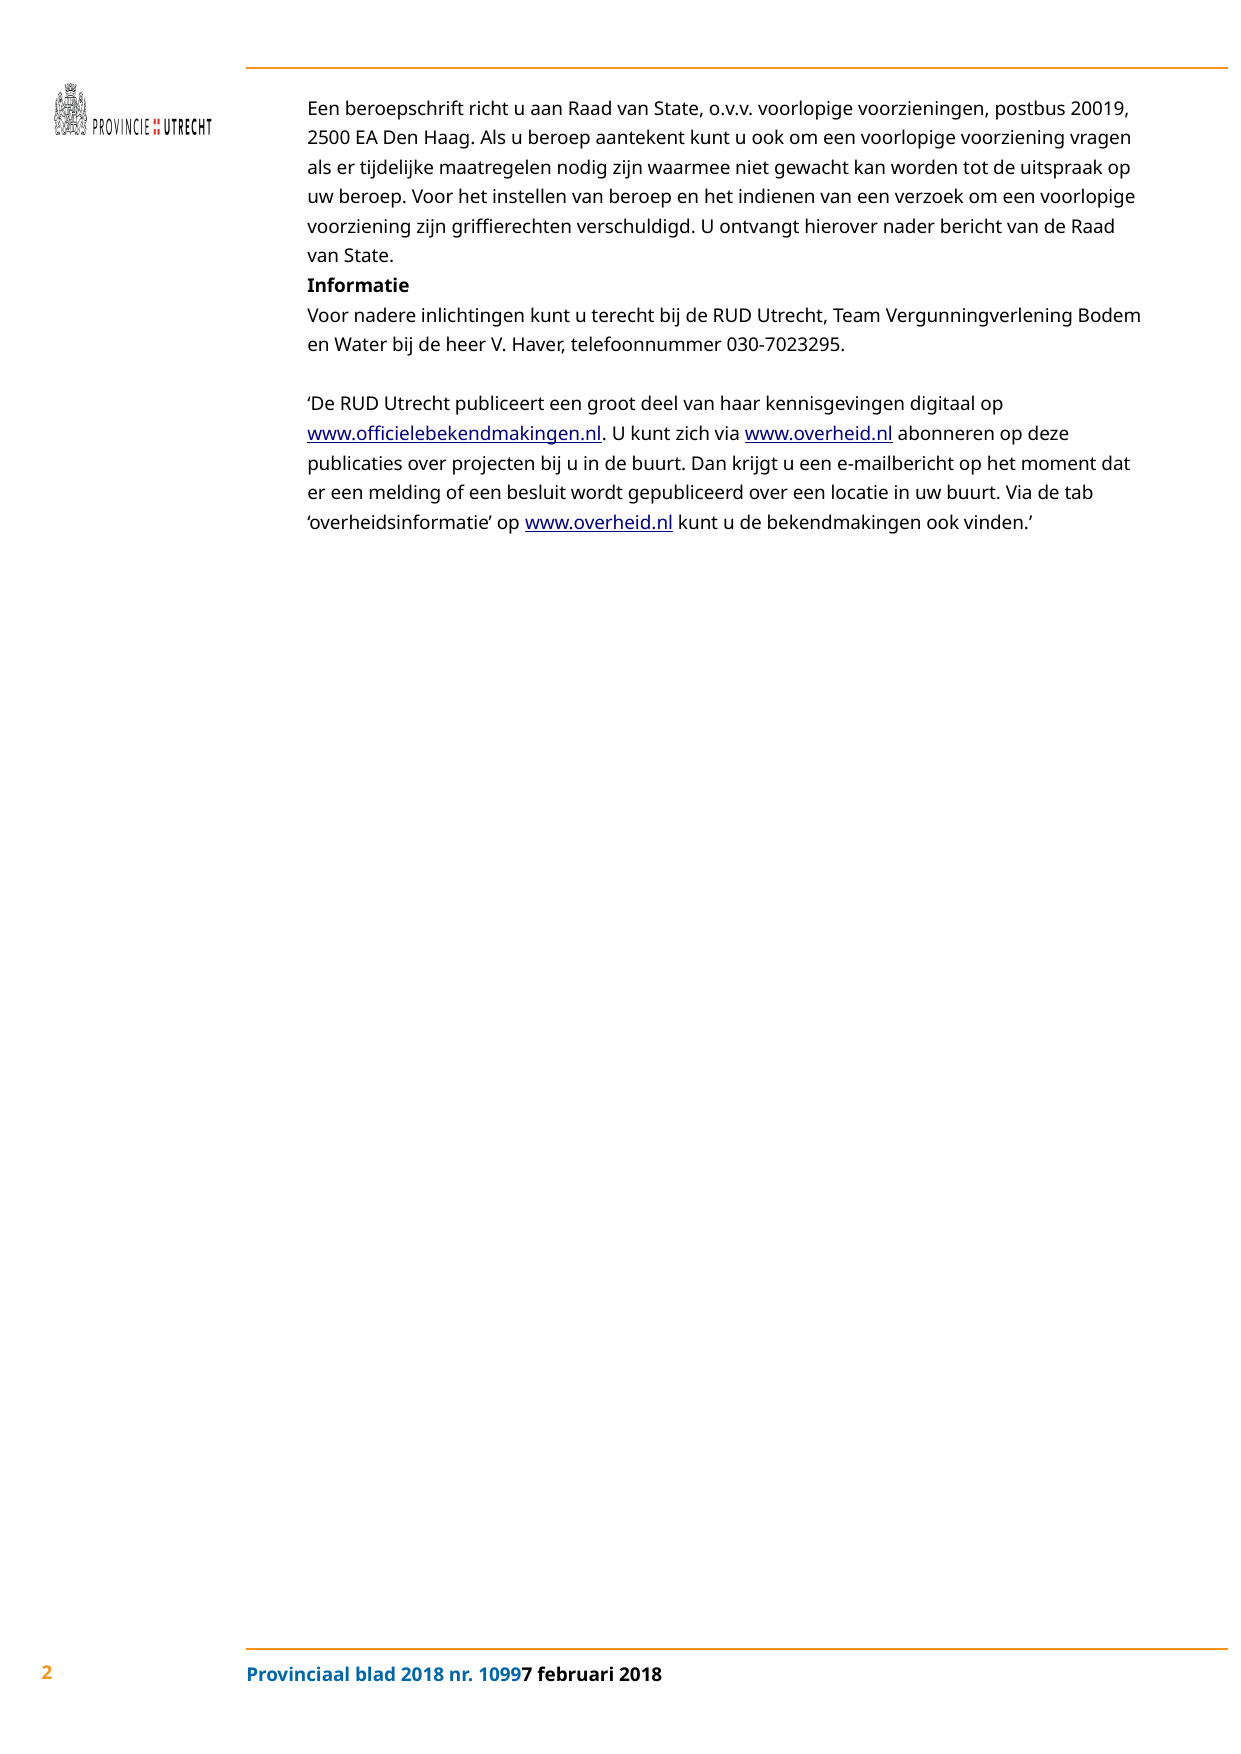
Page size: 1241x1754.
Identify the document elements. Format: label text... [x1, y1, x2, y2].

list ‘De RUD Utrecht publiceert een groot deel van haar kennisgevingen digitaal op www.officielebekendmakingen.nl. U kunt zich via www.overheid.nl abonneren op deze publicaties over projecten bij u in de buurt. Dan krijgt u een e-mailbericht op het moment dat er een melding of een besluit wordt gepubliceerd over een locatie in uw buurt. Via de tab ‘overheidsinformatie’ op www.overheid.nl kunt u de bekendmakingen ook vinden.’ [248, 391, 1152, 535]
list Voor nadere inlichtingen kunt u terecht bij de RUD Utrecht, Team Vergunningverlening Bodem en Water bij de heer V. Haver, telefoonnummer 030-7023295. [248, 302, 1152, 357]
picture [41, 47, 231, 172]
list Een beroepschrift richt u aan Raad van State, o.v.v. voorlopige voorzieningen, postbus 20019, 2500 EA Den Haag. Als u beroep aantekent kunt u ook om een voorlopige voorziening vragen als er tijdelijke maatregelen nodig zijn waarmee niet gewacht kan worden tot de uitspraak op uw beroep. Voor het instellen van beroep en het indienen van een verzoek om een voorlopige voorziening zijn griffierechten verschuldigd. U ontvangt hierover nader bericht van de Raad van State. [248, 95, 1152, 268]
list Informatie [248, 272, 1152, 298]
